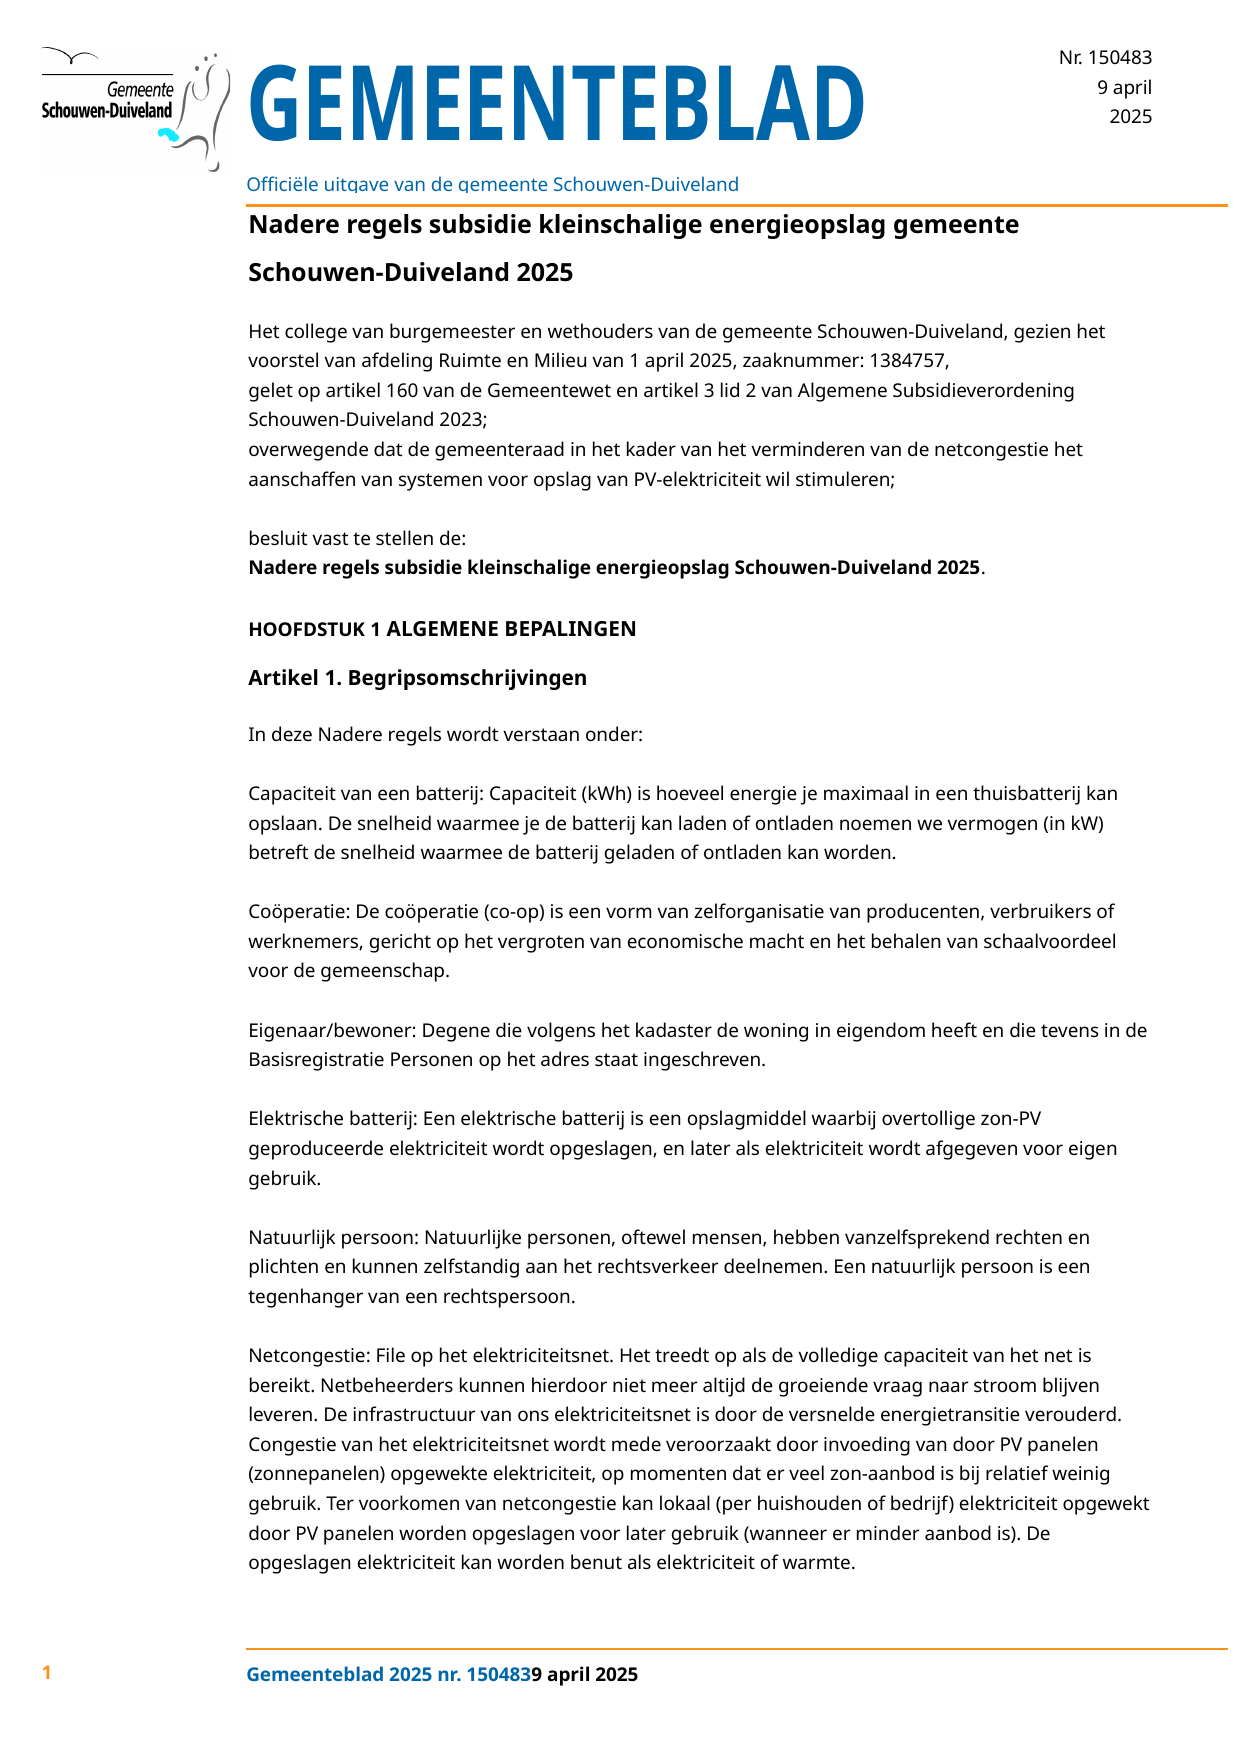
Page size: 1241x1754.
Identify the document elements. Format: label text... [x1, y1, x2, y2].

text Het college van burgemeester en wethouders van de gemeente Schouwen-Duiveland, gezien het voorstel van afdeling Ruimte en Milieu van 1 april 2025, zaaknummer: 1384757, [248, 318, 1152, 373]
text overwegende dat de gemeenteraad in het kader van het verminderen van de netcongestie het aanschaffen van systemen voor opslag van PV-elektriciteit wil stimuleren; [248, 436, 1152, 492]
text Capaciteit van een batterij: Capaciteit (kWh) is hoeveel energie je maximaal in een thuisbatterij kan opslaan. De snelheid waarmee je de batterij kan laden of ontladen noemen we vermogen (in kW) betreft de snelheid waarmee de batterij geladen of ontladen kan worden. [248, 780, 1152, 865]
text Coöperatie: De coöperatie (co-op) is een vorm van zelforganisatie van producenten, verbruikers of werknemers, gericht op het vergroten van economische macht en het behalen van schaalvoordeel voor de gemeenschap. [248, 898, 1152, 983]
text gelet op artikel 160 van de Gemeentewet en artikel 3 lid 2 van Algemene Subsidieverordening Schouwen-Duiveland 2023; [248, 377, 1152, 432]
text HOOFDSTUK 1 ALGEMENE BEPALINGEN [248, 614, 1152, 642]
text Netcongestie: File op het elektriciteitsnet. Het treedt op als de volledige capaciteit van het net is bereikt. Netbeheerders kunnen hierdoor niet meer altijd de groeiende vraag naar stroom blijven leveren. De infrastructuur van ons elektriciteitsnet is door de versnelde energietransitie verouderd. Congestie van het elektriciteitsnet wordt mede veroorzaakt door invoeding van door PV panelen (zonnepanelen) opgewekte elektriciteit, op momenten dat er veel zon-aanbod is bij relatief weinig gebruik. Ter voorkomen van netcongestie kan lokaal (per huishouden of bedrijf) elektriciteit opgewekt door PV panelen worden opgeslagen voor later gebruik (wanneer er minder aanbod is). De opgeslagen elektriciteit kan worden benut als elektriciteit of warmte. [248, 1342, 1152, 1575]
text besluit vast te stellen de: [248, 525, 1152, 551]
text Nadere regels subsidie kleinschalige energieopslag Schouwen-Duiveland 2025. [248, 554, 1152, 580]
text In deze Nadere regels wordt verstaan onder: [248, 721, 1152, 747]
text Elektrische batterij: Een elektrische batterij is een opslagmiddel waarbij overtollige zon-PV geproduceerde elektriciteit wordt opgeslagen, en later als elektriciteit wordt afgegeven voor eigen gebruik. [248, 1106, 1152, 1191]
text Nadere regels subsidie kleinschalige energieopslag gemeente Schouwen-Duiveland 2025 [248, 207, 1152, 288]
text Natuurlijk persoon: Natuurlijke personen, oftewel mensen, hebben vanzelfsprekend rechten en plichten en kunnen zelfstandig aan het rechtsverkeer deelnemen. Een natuurlijk persoon is een tegenhanger van een rechtspersoon. [248, 1224, 1152, 1309]
text Eigenaar/bewoner: Degene die volgens het kadaster de woning in eigendom heeft en die tevens in de Basisregistratie Personen op het adres staat ingeschreven. [248, 1017, 1152, 1072]
text Artikel 1. Begripsomschrijvingen [248, 663, 1152, 691]
picture [41, 47, 231, 172]
